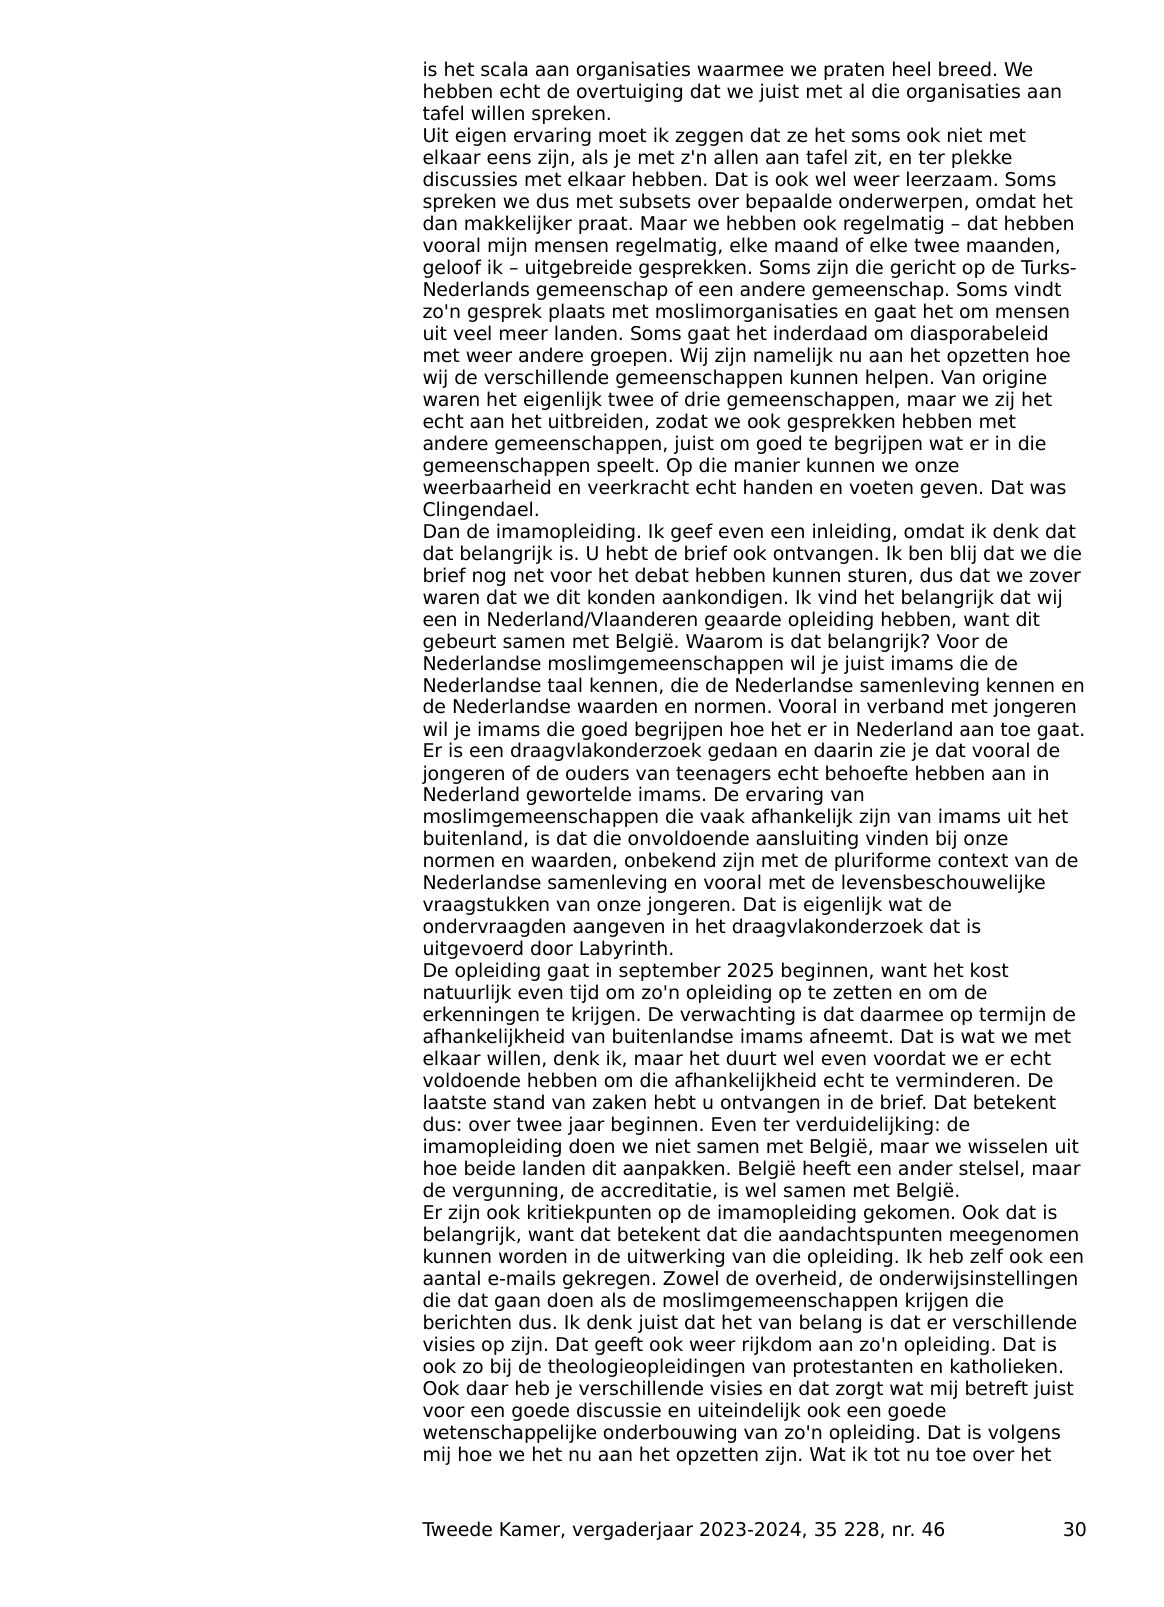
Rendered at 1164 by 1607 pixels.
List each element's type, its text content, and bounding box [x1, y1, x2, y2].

text De opleiding gaat in september 2025 beginnen, want het kost natuurlijk even tijd om zo'n opleiding op te zetten en om de erkenningen te krijgen. De verwachting is dat daarmee op termijn de afhankelijkheid van buitenlandse imams afneemt. Dat is wat we met elkaar willen, denk ik, maar het duurt wel even voordat we er echt voldoende hebben om die afhankelijkheid echt te verminderen. De laatste stand van zaken hebt u ontvangen in de brief. Dat betekent dus: over twee jaar beginnen. Even ter verduidelijking: de imamopleiding doen we niet samen met België, maar we wisselen uit hoe beide landen dit aanpakken. België heeft een ander stelsel, maar de vergunning, de accreditatie, is wel samen met België. [422, 960, 1087, 1202]
text Dan de imamopleiding. Ik geef even een inleiding, omdat ik denk dat dat belangrijk is. U hebt de brief ook ontvangen. Ik ben blij dat we die brief nog net voor het debat hebben kunnen sturen, dus dat we zover waren dat we dit konden aankondigen. Ik vind het belangrijk dat wij een in Nederland/Vlaanderen geaarde opleiding hebben, want dit gebeurt samen met België. Waarom is dat belangrijk? Voor de Nederlandse moslimgemeenschappen wil je juist imams die de Nederlandse taal kennen, die de Nederlandse samenleving kennen en de Nederlandse waarden en normen. Vooral in verband met jongeren wil je imams die goed begrijpen hoe het er in Nederland aan toe gaat. Er is een draagvlakonderzoek gedaan en daarin zie je dat vooral de jongeren of de ouders van teenagers echt behoefte hebben aan in Nederland gewortelde imams. De ervaring van moslimgemeenschappen die vaak afhankelijk zijn van imams uit het buitenland, is dat die onvoldoende aansluiting vinden bij onze normen en waarden, onbekend zijn met de pluriforme context van de Nederlandse samenleving en vooral met de levensbeschouwelijke vraagstukken van onze jongeren. Dat is eigenlijk wat de ondervraagden aangeven in het draagvlakonderzoek dat is uitgevoerd door Labyrinth. [422, 521, 1087, 960]
text Er zijn ook kritiekpunten op de imamopleiding gekomen. Ook dat is belangrijk, want dat betekent dat die aandachtspunten meegenomen kunnen worden in de uitwerking van die opleiding. Ik heb zelf ook een aantal e-mails gekregen. Zowel de overheid, de onderwijsinstellingen die dat gaan doen als de moslimgemeenschappen krijgen die berichten dus. Ik denk juist dat het van belang is dat er verschillende visies op zijn. Dat geeft ook weer rijkdom aan zo'n opleiding. Dat is ook zo bij de theologieopleidingen van protestanten en katholieken. Ook daar heb je verschillende visies en dat zorgt wat mij betreft juist voor een goede discussie en uiteindelijk ook een goede wetenschappelijke onderbouwing van zo'n opleiding. Dat is volgens mij hoe we het nu aan het opzetten zijn. Wat ik tot nu toe over het [422, 1202, 1087, 1466]
text Uit eigen ervaring moet ik zeggen dat ze het soms ook niet met elkaar eens zijn, als je met z'n allen aan tafel zit, en ter plekke discussies met elkaar hebben. Dat is ook wel weer leerzaam. Soms spreken we dus met subsets over bepaalde onderwerpen, omdat het dan makkelijker praat. Maar we hebben ook regelmatig – dat hebben vooral mijn mensen regelmatig, elke maand of elke twee maanden, geloof ik – uitgebreide gesprekken. Soms zijn die gericht op de Turks-Nederlands gemeenschap of een andere gemeenschap. Soms vindt zo'n gesprek plaats met moslimorganisaties en gaat het om mensen uit veel meer landen. Soms gaat het inderdaad om diasporabeleid met weer andere groepen. Wij zijn namelijk nu aan het opzetten hoe wij de verschillende gemeenschappen kunnen helpen. Van origine waren het eigenlijk twee of drie gemeenschappen, maar we zij het echt aan het uitbreiden, zodat we ook gesprekken hebben met andere gemeenschappen, juist om goed te begrijpen wat er in die gemeenschappen speelt. Op die manier kunnen we onze weerbaarheid en veerkracht echt handen en voeten geven. Dat was Clingendael. [422, 125, 1087, 521]
text is het scala aan organisaties waarmee we praten heel breed. We hebben echt de overtuiging dat we juist met al die organisaties aan tafel willen spreken. [422, 59, 1087, 125]
